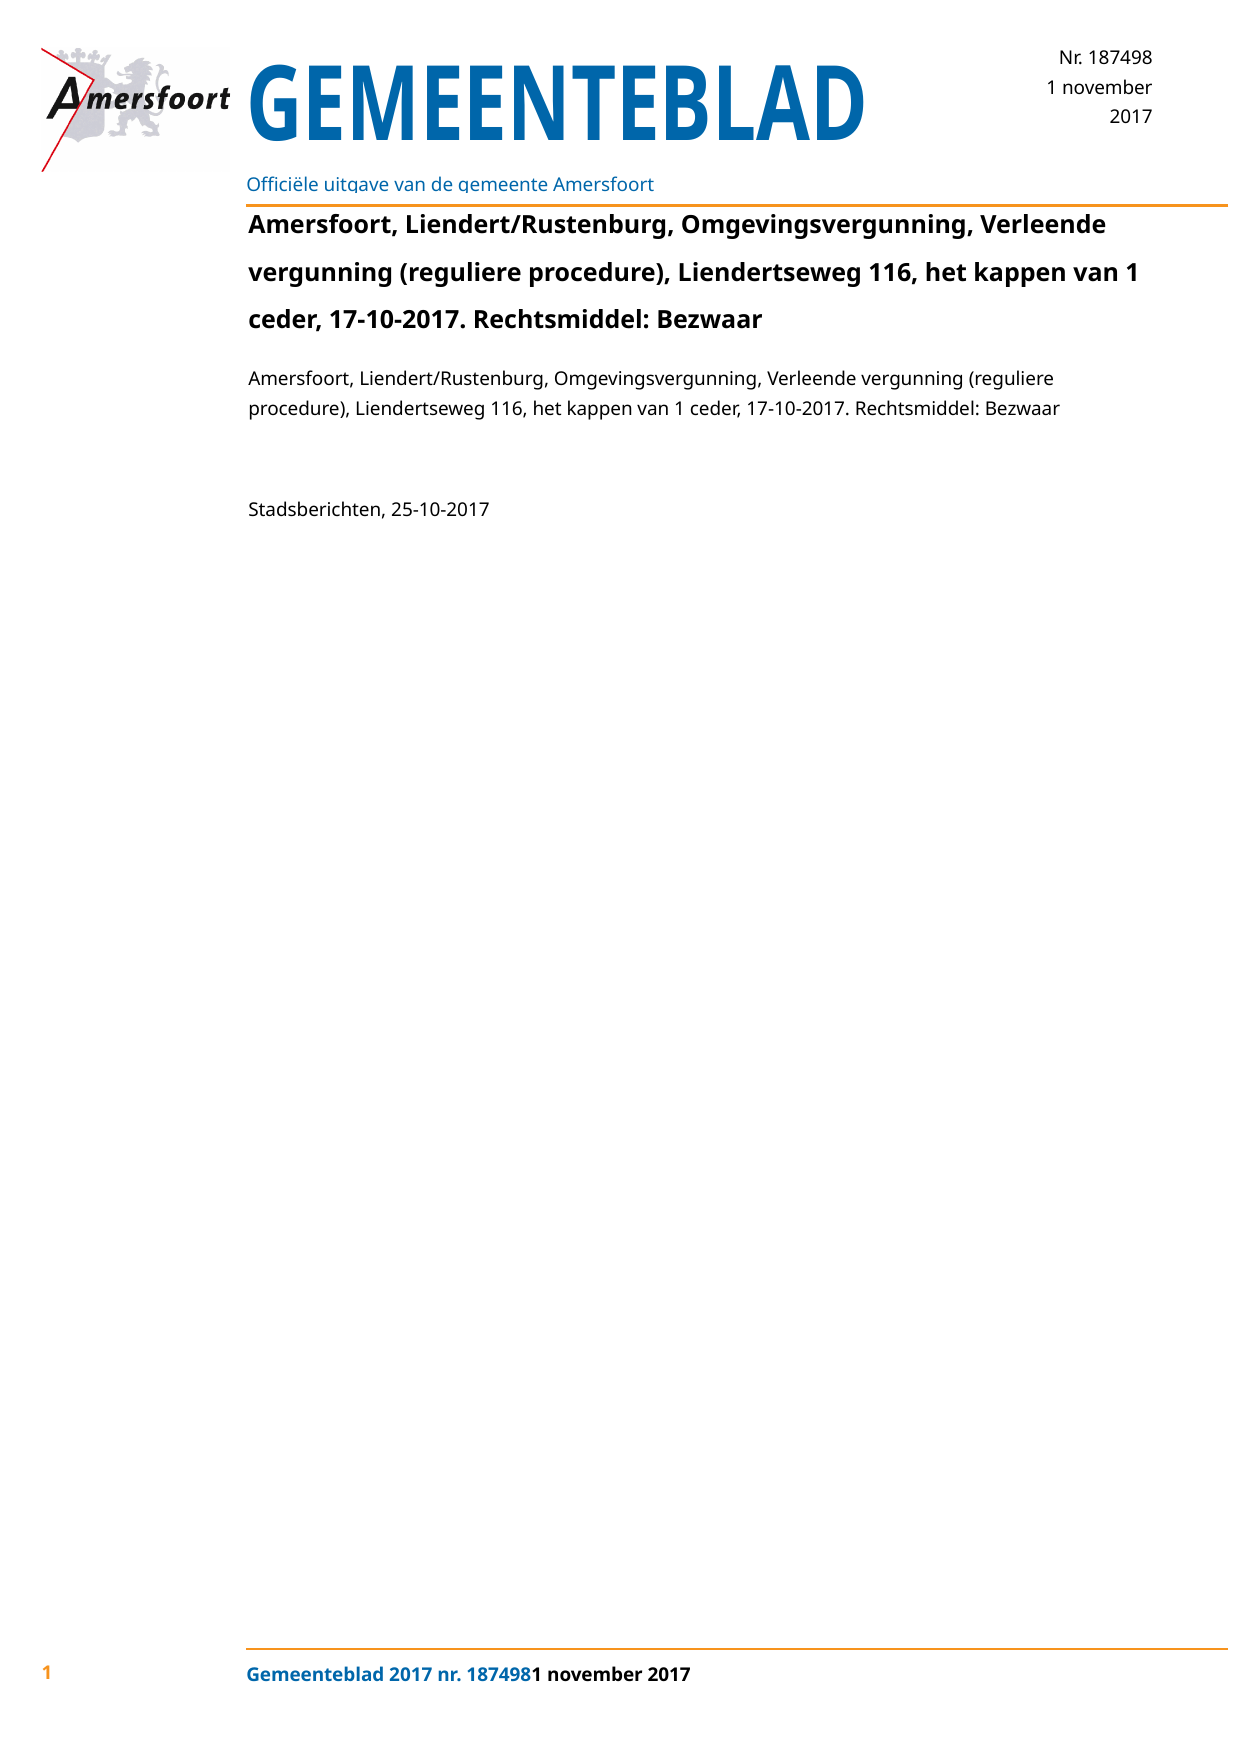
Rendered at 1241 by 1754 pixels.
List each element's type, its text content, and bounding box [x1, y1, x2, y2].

text Amersfoort, Liendert/Rustenburg, Omgevingsvergunning, Verleende vergunning (reguliere procedure), Liendertseweg 116, het kappen van 1 ceder, 17-10-2017. Rechtsmiddel: Bezwaar [248, 207, 1152, 336]
picture [41, 47, 231, 172]
text Stadsberichten, 25-10-2017 [248, 496, 1152, 522]
text Amersfoort, Liendert/Rustenburg, Omgevingsvergunning, Verleende vergunning (reguliere procedure), Liendertseweg 116, het kappen van 1 ceder, 17-10-2017. Rechtsmiddel: Bezwaar [248, 366, 1152, 421]
